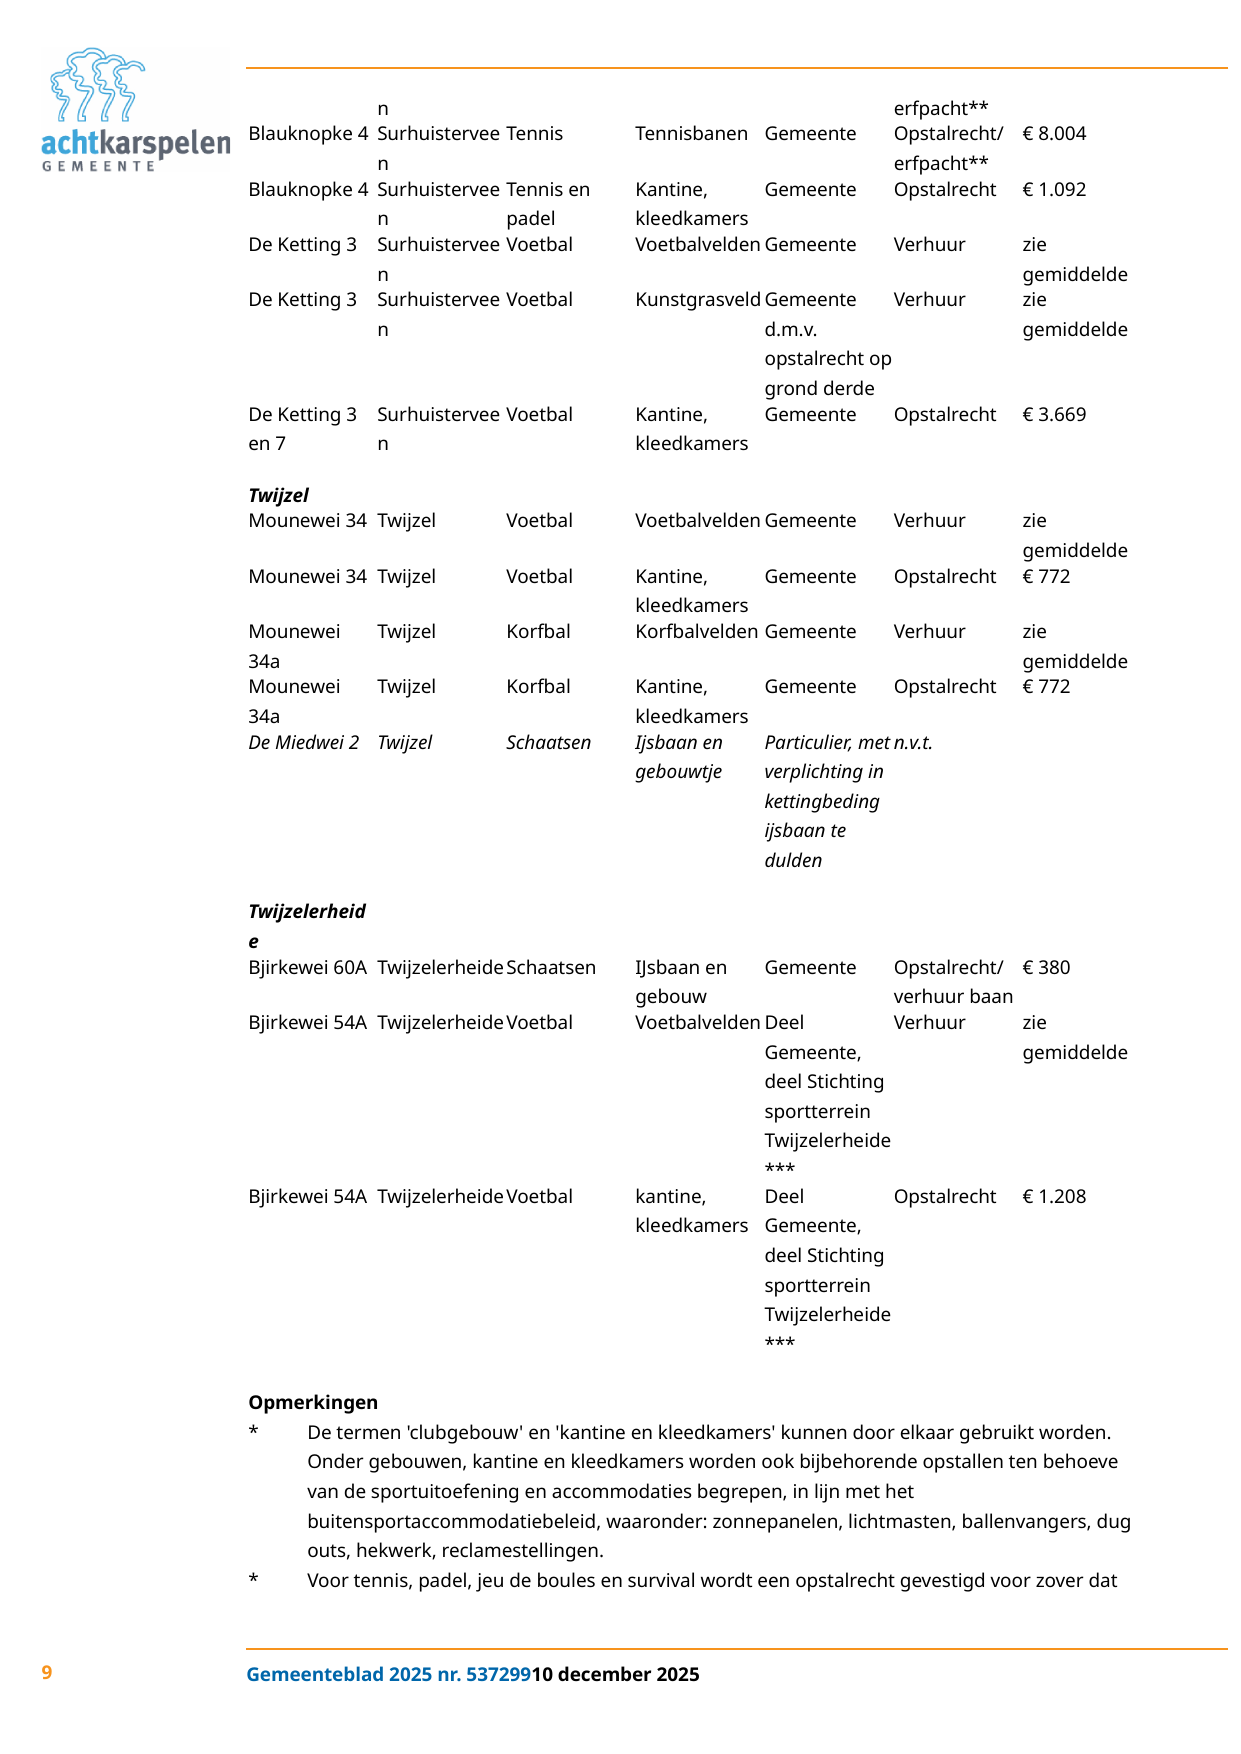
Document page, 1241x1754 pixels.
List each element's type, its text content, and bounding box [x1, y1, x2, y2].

table_cell Ijsbaan en gebouwtje [635, 729, 764, 873]
table_cell [764, 482, 893, 508]
table_cell Kunstgrasveld [635, 286, 764, 401]
table_cell Voetbal [506, 1009, 635, 1183]
table_cell erfpacht** [894, 95, 1022, 121]
list Voor tennis, padel, jeu de boules en survival wordt een opstalrecht gevestigd voor zover dat [248, 1567, 1152, 1593]
table_cell [248, 873, 377, 899]
table_cell Schaatsen [506, 729, 635, 873]
table_cell Gemeente [764, 401, 893, 456]
table_cell Mounewei 34 [248, 508, 377, 563]
table_cell Kantine, kleedkamers [635, 563, 764, 618]
table_cell Opstalrecht [894, 674, 1022, 729]
table_cell Voetbal [506, 286, 635, 401]
table_cell IJsbaan en gebouw [635, 954, 764, 1009]
table_cell Opstalrecht/verhuur baan [894, 954, 1022, 1009]
table_cell Opstalrecht/erfpacht** [894, 121, 1022, 176]
table_cell Tennis en padel [506, 176, 635, 231]
table_cell [635, 456, 764, 482]
table_cell Mounewei 34a [248, 674, 377, 729]
table_cell [506, 95, 635, 121]
table_cell [894, 482, 1022, 508]
table_cell [764, 873, 893, 899]
table_cell [377, 873, 506, 899]
table_cell Verhuur [894, 231, 1022, 286]
table_cell Voetbal [506, 1183, 635, 1357]
table_cell [1023, 95, 1152, 121]
table_cell Surhuisterveen [377, 401, 506, 456]
table_cell Tennis [506, 121, 635, 176]
table_cell [894, 456, 1022, 482]
table_cell [764, 456, 893, 482]
table_cell Twijzelerheide [377, 954, 506, 1009]
table_cell [635, 482, 764, 508]
table_cell Kantine, kleedkamers [635, 176, 764, 231]
list De termen 'clubgebouw' en 'kantine en kleedkamers' kunnen door elkaar gebruikt worden. Onder gebouwen, kantine en kleedkamers worden ook bijbehorende opstallen ten behoeve van de sportuitoefening en accommodaties begrepen, in lijn met het buitensportaccommodatiebeleid, waaronder: zonnepanelen, lichtmasten, ballenvangers, dug outs, hekwerk, reclamestellingen. [248, 1419, 1152, 1563]
table_cell [377, 899, 506, 954]
table_cell Opstalrecht [894, 176, 1022, 231]
table_cell zie gemiddelde [1023, 231, 1152, 286]
table_cell Tennisbanen [635, 121, 764, 176]
table_cell Twijzel [377, 563, 506, 618]
table_cell € 1.208 [1023, 1183, 1152, 1357]
table_cell Schaatsen [506, 954, 635, 1009]
table_cell Bjirkewei 60A [248, 954, 377, 1009]
table_cell € 1.092 [1023, 176, 1152, 231]
table_cell Gemeente [764, 618, 893, 674]
table_cell zie gemiddelde [1023, 508, 1152, 563]
table_cell [764, 95, 893, 121]
text Opmerkingen [248, 1389, 1152, 1415]
table_cell [635, 873, 764, 899]
table_cell [506, 899, 635, 954]
table_cell Korfbal [506, 618, 635, 674]
table_cell De Ketting 3 en 7 [248, 401, 377, 456]
table_cell € 3.669 [1023, 401, 1152, 456]
table_cell [506, 873, 635, 899]
table_cell Surhuisterveen [377, 176, 506, 231]
table_cell Opstalrecht [894, 563, 1022, 618]
table_cell De Miedwei 2 [248, 729, 377, 873]
table_cell Gemeente [764, 674, 893, 729]
table_cell Voetbalvelden [635, 231, 764, 286]
table_cell Surhuisterveen [377, 231, 506, 286]
table_cell Voetbal [506, 563, 635, 618]
table_cell [377, 482, 506, 508]
table_cell [248, 95, 377, 121]
table_cell [1023, 873, 1152, 899]
table_cell Twijzel [377, 674, 506, 729]
table_cell Deel Gemeente, deel Stichting sportterrein Twijzelerheide*** [764, 1009, 893, 1183]
table_cell Surhuisterveen [377, 121, 506, 176]
table_cell Voetbalvelden [635, 508, 764, 563]
table_cell n [377, 95, 506, 121]
table_cell Korfbal [506, 674, 635, 729]
table_cell zie gemiddelde [1023, 1009, 1152, 1183]
table_cell Blauknopke 4 [248, 121, 377, 176]
table_cell Particulier, met verplichting in kettingbeding ijsbaan te dulden [764, 729, 893, 873]
table_cell [1023, 729, 1152, 873]
table_cell [1023, 482, 1152, 508]
table_cell Bjirkewei 54A [248, 1009, 377, 1183]
table_cell Mounewei 34a [248, 618, 377, 674]
table_cell Twijzel [377, 508, 506, 563]
table_cell Voetbal [506, 401, 635, 456]
table_cell Verhuur [894, 286, 1022, 401]
table_cell [1023, 456, 1152, 482]
table_cell Voetbalvelden [635, 1009, 764, 1183]
table_cell Gemeente [764, 954, 893, 1009]
table_cell Verhuur [894, 508, 1022, 563]
table_cell Opstalrecht [894, 1183, 1022, 1357]
table_cell € 380 [1023, 954, 1152, 1009]
table_cell [764, 899, 893, 954]
table_cell Gemeente [764, 508, 893, 563]
table_cell Kantine, kleedkamers [635, 674, 764, 729]
table_cell [506, 456, 635, 482]
table_cell [377, 456, 506, 482]
table_cell Twijzelerheide [377, 1009, 506, 1183]
table_cell Gemeente d.m.v. opstalrecht op grond derde [764, 286, 893, 401]
table_cell [894, 899, 1022, 954]
table_cell Gemeente [764, 121, 893, 176]
table_cell Twijzel [248, 482, 377, 508]
table_cell Blauknopke 4 [248, 176, 377, 231]
table_cell Verhuur [894, 1009, 1022, 1183]
table_cell Gemeente [764, 176, 893, 231]
table_cell De Ketting 3 [248, 286, 377, 401]
table_cell Voetbal [506, 508, 635, 563]
table_cell € 772 [1023, 563, 1152, 618]
table_cell € 772 [1023, 674, 1152, 729]
table_cell Mounewei 34 [248, 563, 377, 618]
table_cell Bjirkewei 54A [248, 1183, 377, 1357]
table_cell Deel Gemeente, deel Stichting sportterrein Twijzelerheide*** [764, 1183, 893, 1357]
table_cell Surhuisterveen [377, 286, 506, 401]
table_cell [635, 899, 764, 954]
table_cell € 8.004 [1023, 121, 1152, 176]
table_cell n.v.t. [894, 729, 1022, 873]
table_cell zie gemiddelde [1023, 286, 1152, 401]
table_cell De Ketting 3 [248, 231, 377, 286]
table_cell Twijzel [377, 729, 506, 873]
table_cell Opstalrecht [894, 401, 1022, 456]
table_cell Kantine, kleedkamers [635, 401, 764, 456]
picture [41, 47, 231, 172]
table_cell [1023, 899, 1152, 954]
table_cell Twijzelerheide [248, 899, 377, 954]
table_cell [506, 482, 635, 508]
table_cell Verhuur [894, 618, 1022, 674]
table_cell Korfbalvelden [635, 618, 764, 674]
table_cell Twijzel [377, 618, 506, 674]
table_cell [635, 95, 764, 121]
table_cell Gemeente [764, 563, 893, 618]
table_cell [248, 456, 377, 482]
table_cell [894, 873, 1022, 899]
table_cell Twijzelerheide [377, 1183, 506, 1357]
table_cell Gemeente [764, 231, 893, 286]
table_cell Voetbal [506, 231, 635, 286]
table_cell kantine, kleedkamers [635, 1183, 764, 1357]
table_cell zie gemiddelde [1023, 618, 1152, 674]
